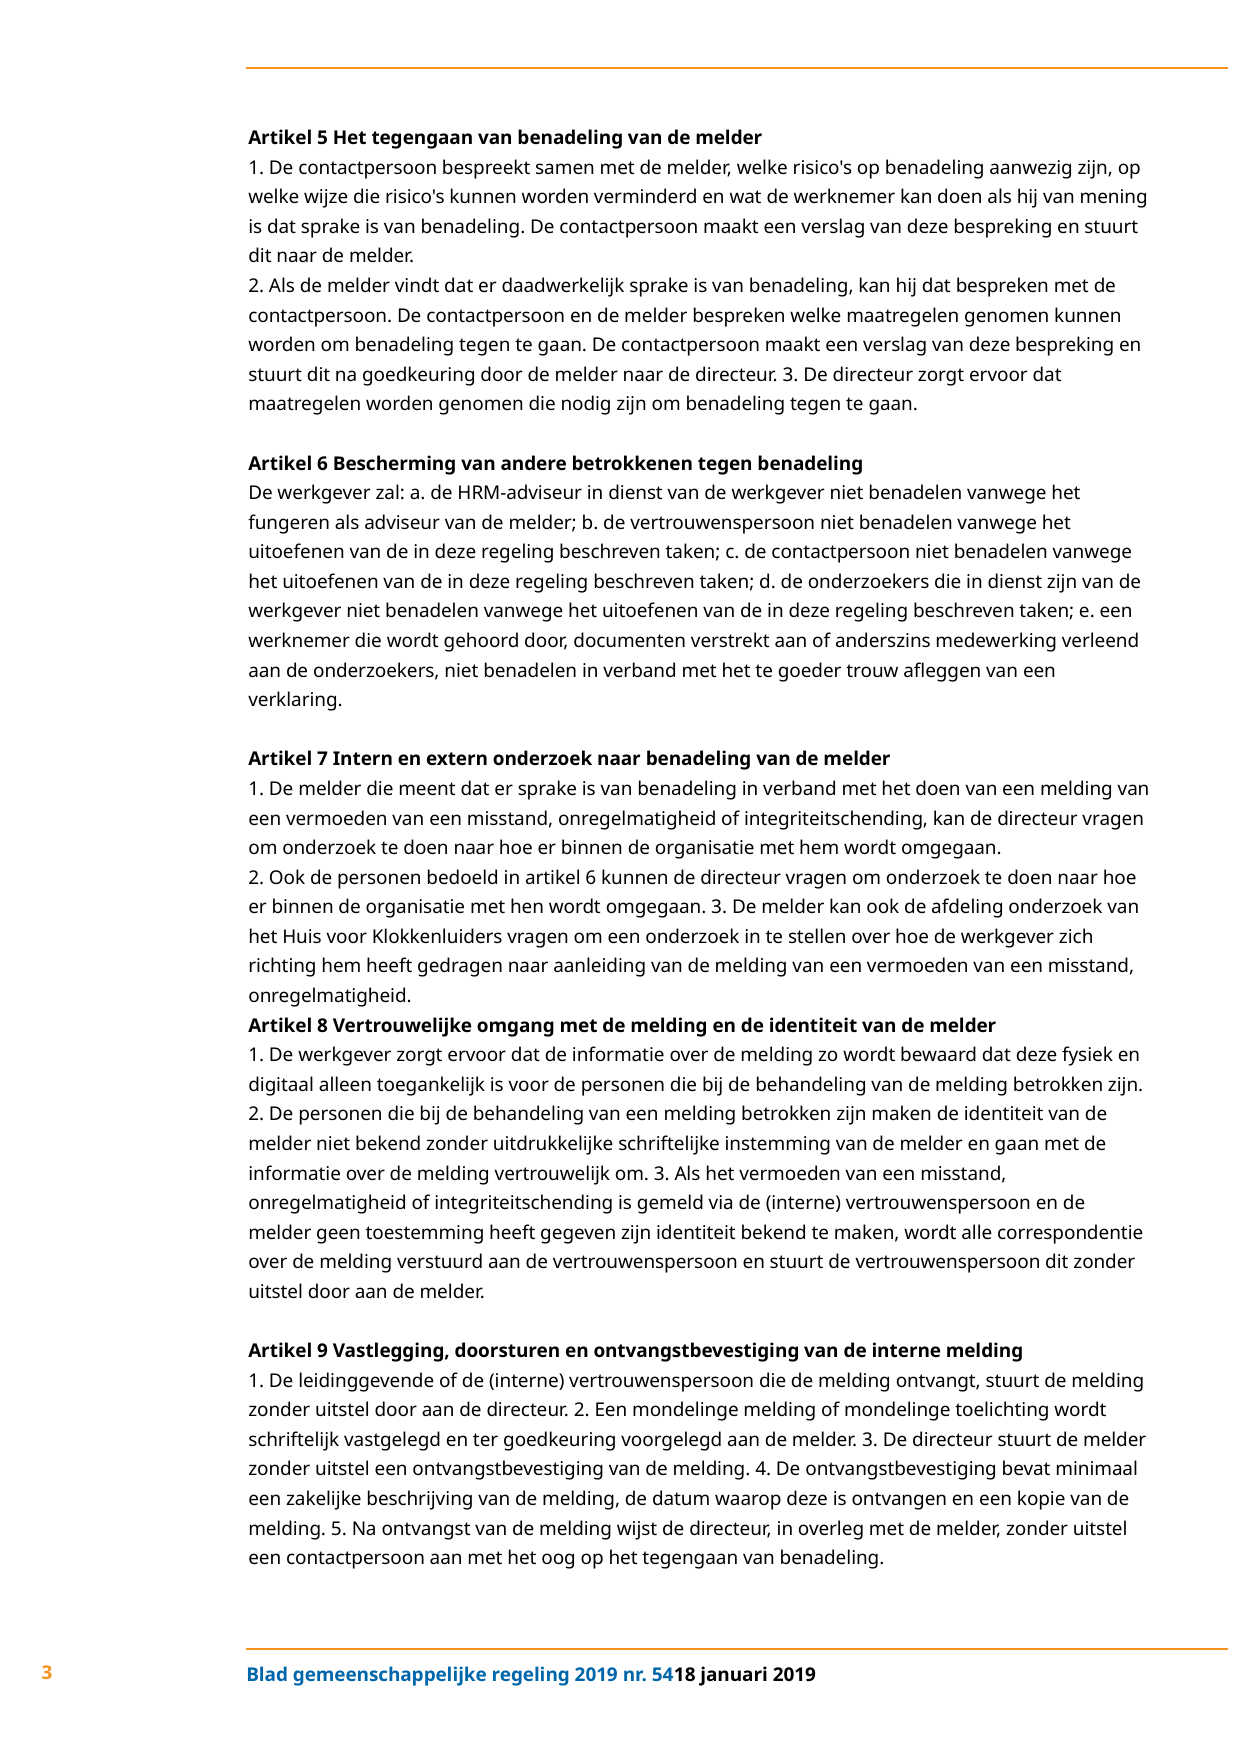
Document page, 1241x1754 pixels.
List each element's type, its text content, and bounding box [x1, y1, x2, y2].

text De werkgever zal: a. de HRM-adviseur in dienst van de werkgever niet benadelen vanwege het fungeren als adviseur van de melder; b. de vertrouwenspersoon niet benadelen vanwege het uitoefenen van de in deze regeling beschreven taken; c. de contactpersoon niet benadelen vanwege het uitoefenen van de in deze regeling beschreven taken; d. de onderzoekers die in dienst zijn van de werkgever niet benadelen vanwege het uitoefenen van de in deze regeling beschreven taken; e. een werknemer die wordt gehoord door, documenten verstrekt aan of anderszins medewerking verleend aan de onderzoekers, niet benadelen in verband met het te goeder trouw afleggen van een verklaring. [248, 479, 1152, 712]
text Artikel 6 Bescherming van andere betrokkenen tegen benadeling [248, 450, 1152, 476]
picture [41, 47, 231, 172]
text Artikel 5 Het tegengaan van benadeling van de melder [248, 124, 1152, 150]
text 1. De contactpersoon bespreekt samen met de melder, welke risico's op benadeling aanwezig zijn, op welke wijze die risico's kunnen worden verminderd en wat de werknemer kan doen als hij van mening is dat sprake is van benadeling. De contactpersoon maakt een verslag van deze bespreking en stuurt dit naar de melder. [248, 154, 1152, 268]
text Artikel 7 Intern en extern onderzoek naar benadeling van de melder [248, 746, 1152, 771]
text 1. De werkgever zorgt ervoor dat de informatie over de melding zo wordt bewaard dat deze fysiek en digitaal alleen toegankelijk is voor de personen die bij de behandeling van de melding betrokken zijn. 2. De personen die bij de behandeling van een melding betrokken zijn maken de identiteit van de melder niet bekend zonder uitdrukkelijke schriftelijke instemming van de melder en gaan met de informatie over de melding vertrouwelijk om. 3. Als het vermoeden van een misstand, onregelmatigheid of integriteitschending is gemeld via de (interne) vertrouwenspersoon en de melder geen toestemming heeft gegeven zijn identiteit bekend te maken, wordt alle correspondentie over de melding verstuurd aan de vertrouwenspersoon en stuurt de vertrouwenspersoon dit zonder uitstel door aan de melder. [248, 1041, 1152, 1304]
text 1. De leidinggevende of de (interne) vertrouwenspersoon die de melding ontvangt, stuurt de melding zonder uitstel door aan de directeur. 2. Een mondelinge melding of mondelinge toelichting wordt schriftelijk vastgelegd en ter goedkeuring voorgelegd aan de melder. 3. De directeur stuurt de melder zonder uitstel een ontvangstbevestiging van de melding. 4. De ontvangstbevestiging bevat minimaal een zakelijke beschrijving van de melding, de datum waarop deze is ontvangen en een kopie van de melding. 5. Na ontvangst van de melding wijst de directeur, in overleg met de melder, zonder uitstel een contactpersoon aan met het oog op het tegengaan van benadeling. [248, 1367, 1152, 1570]
text 1. De melder die meent dat er sprake is van benadeling in verband met het doen van een melding van een vermoeden van een misstand, onregelmatigheid of integriteitschending, kan de directeur vragen om onderzoek te doen naar hoe er binnen de organisatie met hem wordt omgegaan. [248, 775, 1152, 860]
text 2. Als de melder vindt dat er daadwerkelijk sprake is van benadeling, kan hij dat bespreken met de contactpersoon. De contactpersoon en de melder bespreken welke maatregelen genomen kunnen worden om benadeling tegen te gaan. De contactpersoon maakt een verslag van deze bespreking en stuurt dit na goedkeuring door de melder naar de directeur. 3. De directeur zorgt ervoor dat maatregelen worden genomen die nodig zijn om benadeling tegen te gaan. [248, 272, 1152, 416]
text 2. Ook de personen bedoeld in artikel 6 kunnen de directeur vragen om onderzoek te doen naar hoe er binnen de organisatie met hen wordt omgegaan. 3. De melder kan ook de afdeling onderzoek van het Huis voor Klokkenluiders vragen om een onderzoek in te stellen over hoe de werkgever zich richting hem heeft gedragen naar aanleiding van de melding van een vermoeden van een misstand, onregelmatigheid. [248, 864, 1152, 1008]
text Artikel 9 Vastlegging, doorsturen en ontvangstbevestiging van de interne melding [248, 1337, 1152, 1363]
text Artikel 8 Vertrouwelijke omgang met de melding en de identiteit van de melder [248, 1012, 1152, 1038]
